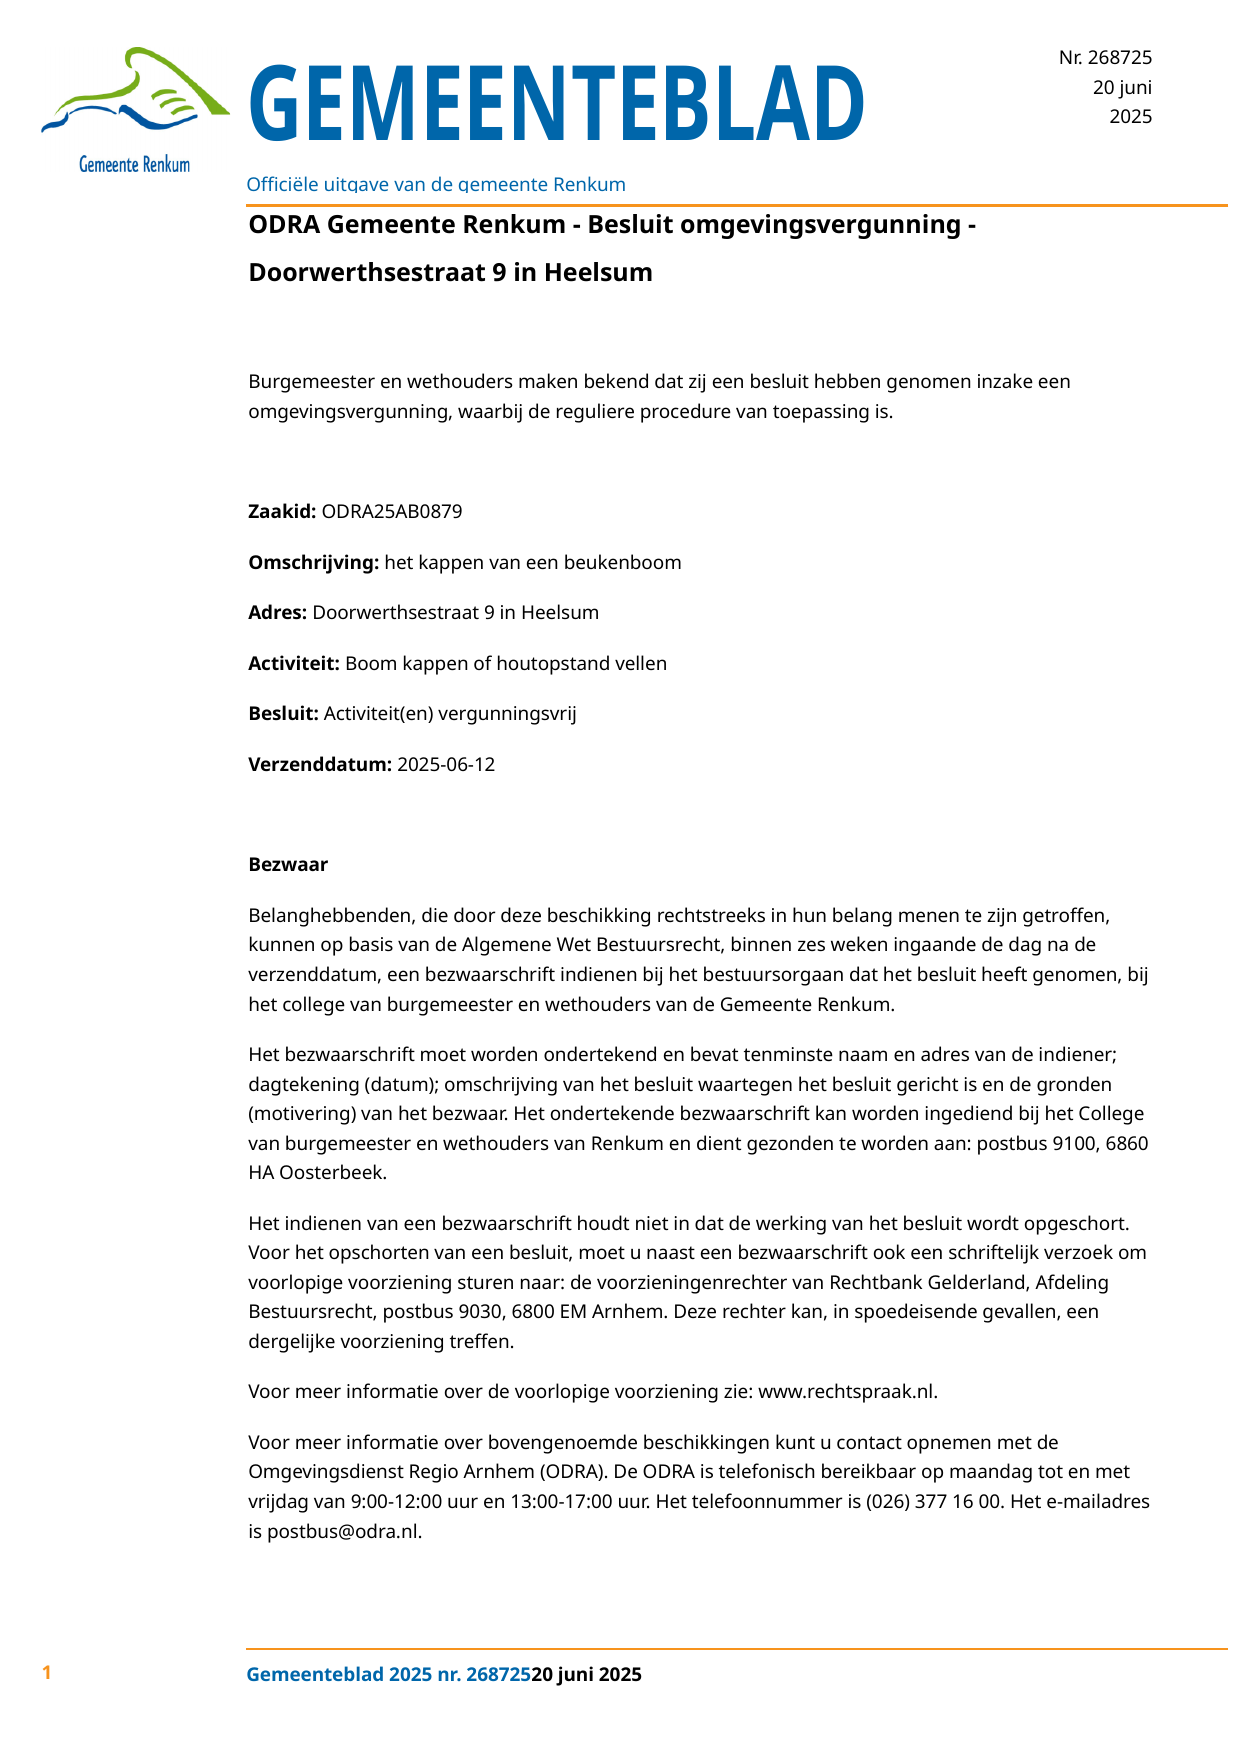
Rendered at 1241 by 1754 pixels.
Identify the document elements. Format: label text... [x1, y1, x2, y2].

text Omschrijving: het kappen van een beukenboom [248, 549, 1152, 575]
picture [41, 47, 231, 172]
text Voor meer informatie over bovengenoemde beschikkingen kunt u contact opnemen met de Omgevingsdienst Regio Arnhem (ODRA). De ODRA is telefonisch bereikbaar op maandag tot en met vrijdag van 9:00-12:00 uur en 13:00-17:00 uur. Het telefoonnummer is (026) 377 16 00. Het e-mailadres is postbus@odra.nl. [248, 1429, 1152, 1544]
text Activiteit: Boom kappen of houtopstand vellen [248, 650, 1152, 676]
text Zaakid: ODRA25AB0879 [248, 499, 1152, 524]
text Bezwaar [248, 852, 1152, 877]
text Adres: Doorwerthsestraat 9 in Heelsum [248, 599, 1152, 625]
text Belanghebbenden, die door deze beschikking rechtstreeks in hun belang menen te zijn getroffen, kunnen op basis van de Algemene Wet Bestuursrecht, binnen zes weken ingaande de dag na de verzenddatum, een bezwaarschrift indienen bij het bestuursorgaan dat het besluit heeft genomen, bij het college van burgemeester en wethouders van de Gemeente Renkum. [248, 902, 1152, 1017]
text ODRA Gemeente Renkum - Besluit omgevingsvergunning - Doorwerthsestraat 9 in Heelsum [248, 207, 1152, 288]
text Het indienen van een bezwaarschrift houdt niet in dat de werking van het besluit wordt opgeschort. Voor het opschorten van een besluit, moet u naast een bezwaarschrift ook een schriftelijk verzoek om voorlopige voorziening sturen naar: de voorzieningenrechter van Rechtbank Gelderland, Afdeling Bestuursrecht, postbus 9030, 6800 EM Arnhem. Deze rechter kan, in spoedeisende gevallen, een dergelijke voorziening treffen. [248, 1210, 1152, 1354]
text Voor meer informatie over de voorlopige voorziening zie: www.rechtspraak.nl. [248, 1379, 1152, 1404]
text Burgemeester en wethouders maken bekend dat zij een besluit hebben genomen inzake een omgevingsvergunning, waarbij de reguliere procedure van toepassing is. [248, 368, 1152, 424]
text Verzenddatum: 2025-06-12 [248, 751, 1152, 777]
text Het bezwaarschrift moet worden ondertekend en bevat tenminste naam en adres van de indiener; dagtekening (datum); omschrijving van het besluit waartegen het besluit gericht is en de gronden (motivering) van het bezwaar. Het ondertekende bezwaarschrift kan worden ingediend bij het College van burgemeester en wethouders van Renkum en dient gezonden te worden aan: postbus 9100, 6860 HA Oosterbeek. [248, 1041, 1152, 1185]
text Besluit: Activiteit(en) vergunningsvrij [248, 700, 1152, 726]
